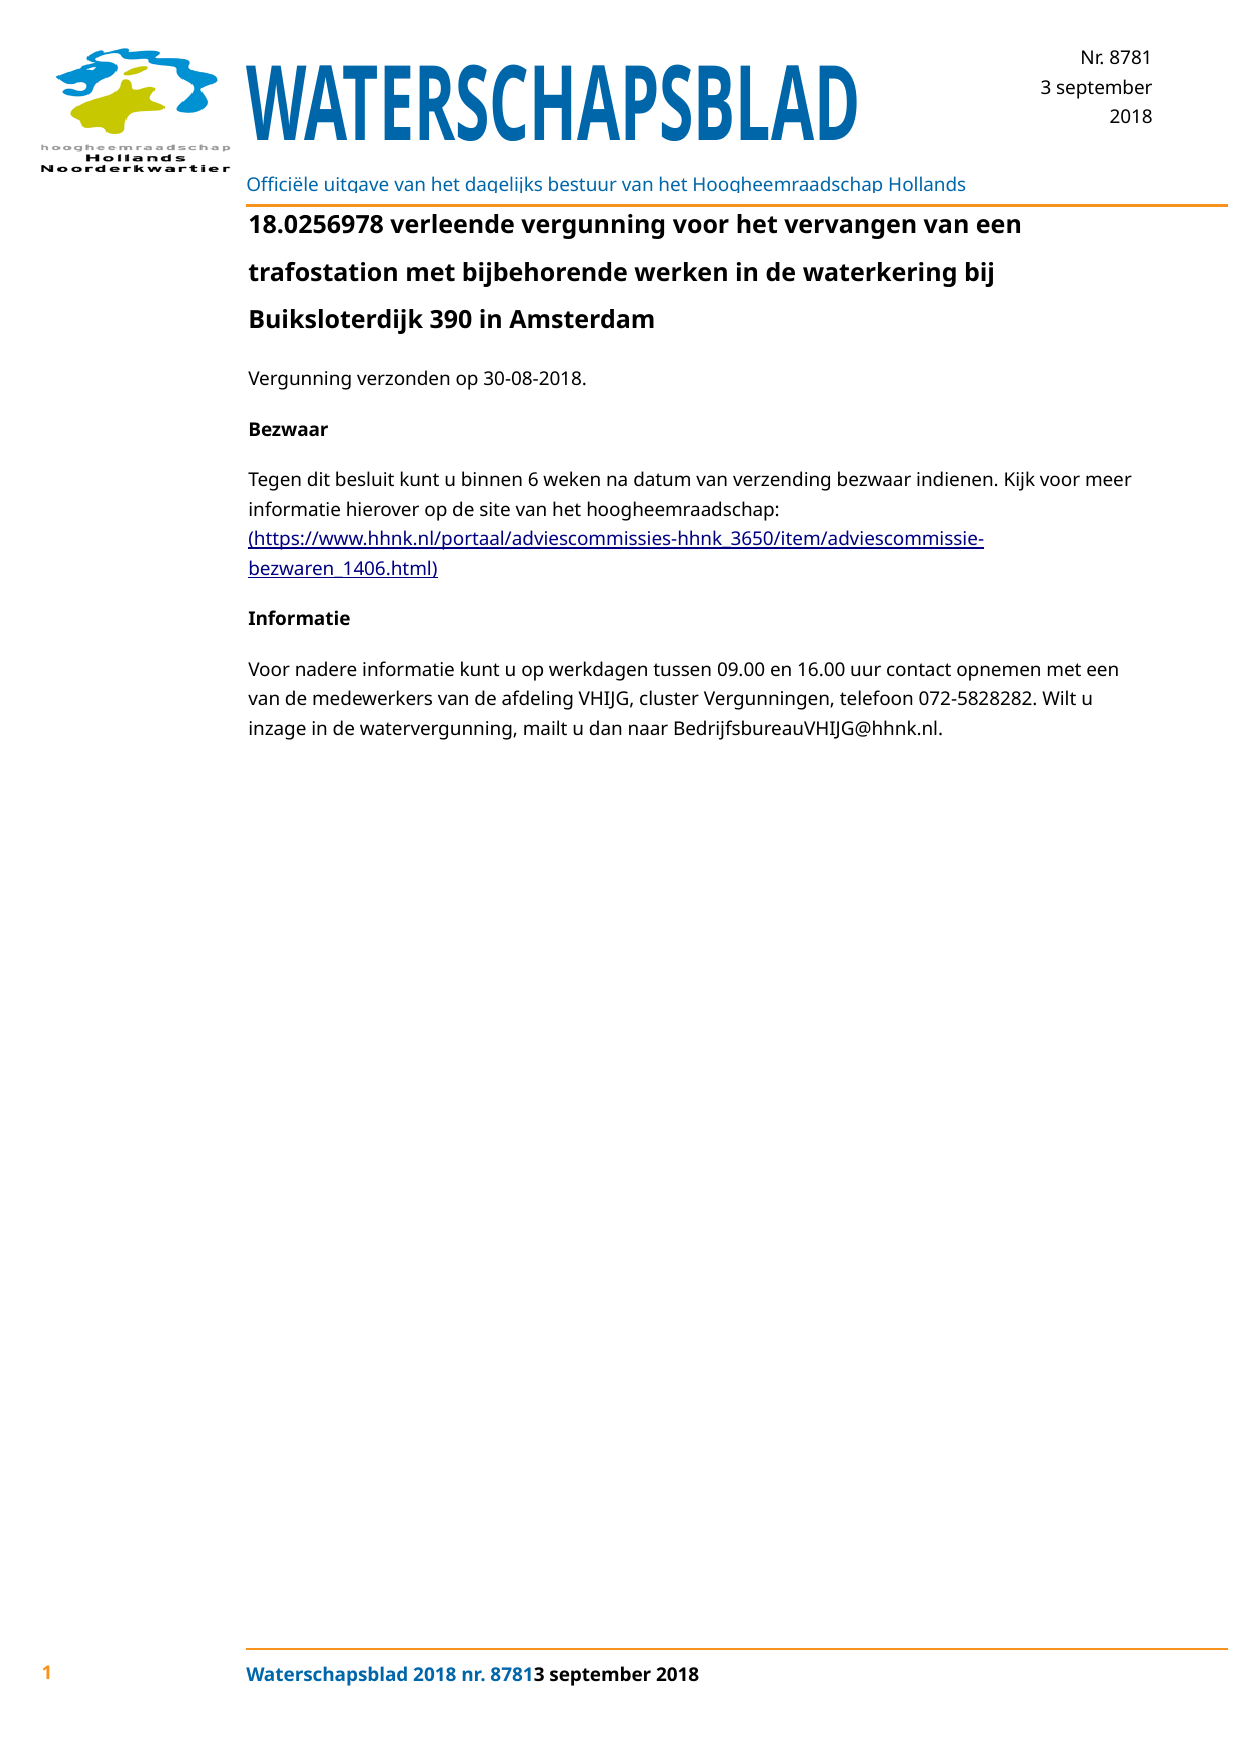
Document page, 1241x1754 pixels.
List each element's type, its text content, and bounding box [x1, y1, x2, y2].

text Tegen dit besluit kunt u binnen 6 weken na datum van verzending bezwaar indienen. Kijk voor meer informatie hierover op de site van het hoogheemraadschap: (https://www.hhnk.nl/portaal/adviescommissies-hhnk_3650/item/adviescommissie-bezwaren_1406.html) [248, 466, 1152, 581]
text 18.0256978 verleende vergunning voor het vervangen van een trafostation met bijbehorende werken in de waterkering bij Buiksloterdijk 390 in Amsterdam [248, 207, 1152, 336]
text Informatie [248, 606, 1152, 631]
text Bezwaar [248, 416, 1152, 442]
text Voor nadere informatie kunt u op werkdagen tussen 09.00 en 16.00 uur contact opnemen met een van de medewerkers van de afdeling VHIJG, cluster Vergunningen, telefoon 072-5828282. Wilt u inzage in de watervergunning, mailt u dan naar BedrijfsbureauVHIJG@hhnk.nl. [248, 656, 1152, 741]
picture [41, 47, 231, 172]
text Vergunning verzonden op 30-08-2018. [248, 366, 1152, 391]
